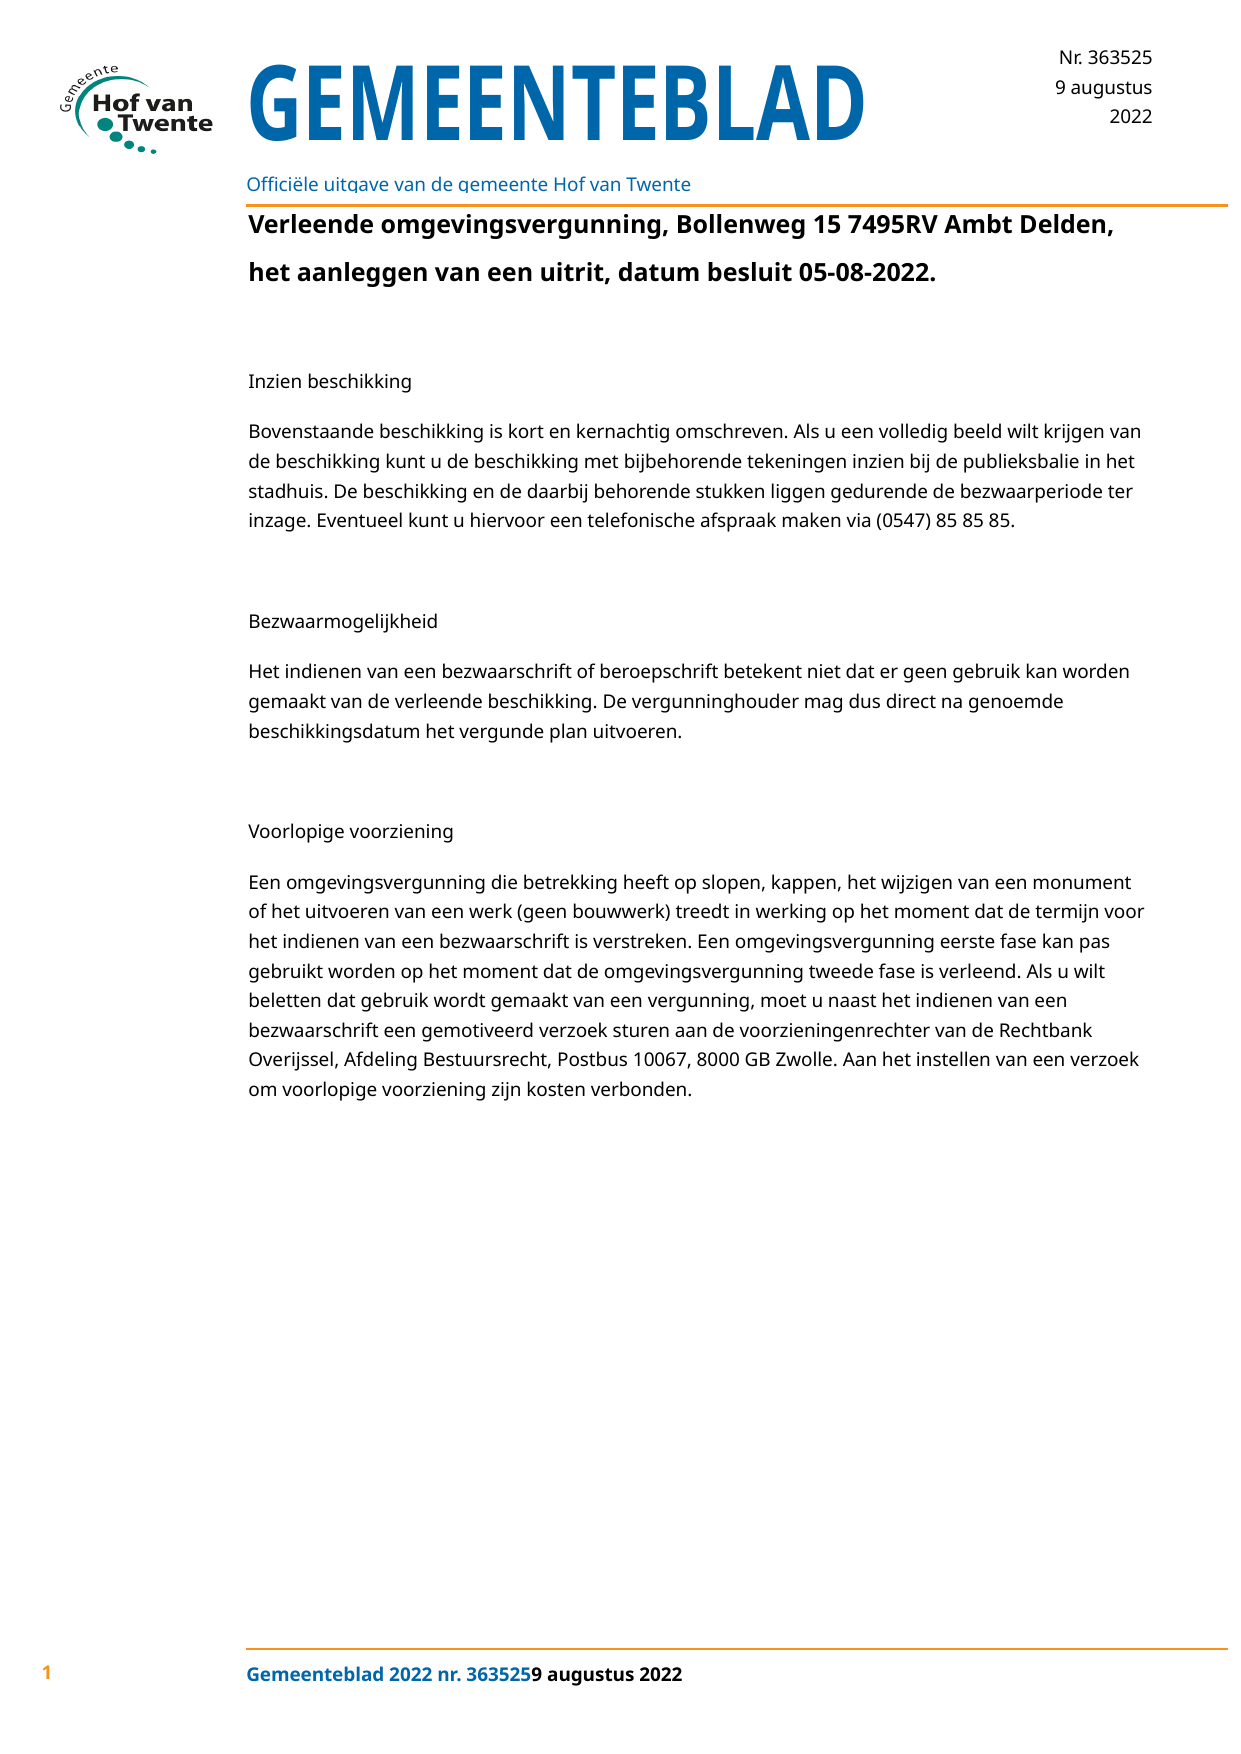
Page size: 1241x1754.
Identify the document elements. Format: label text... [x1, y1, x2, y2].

text Verleende omgevingsvergunning, Bollenweg 15 7495RV Ambt Delden, het aanleggen van een uitrit, datum besluit 05-08-2022. [248, 207, 1152, 288]
text Een omgevingsvergunning die betrekking heeft op slopen, kappen, het wijzigen van een monument of het uitvoeren van een werk (geen bouwwerk) treedt in werking op het moment dat de termijn voor het indienen van een bezwaarschrift is verstreken. Een omgevingsvergunning eerste fase kan pas gebruikt worden op het moment dat de omgevingsvergunning tweede fase is verleend. Als u wilt beletten dat gebruik wordt gemaakt van een vergunning, moet u naast het indienen van een bezwaarschrift een gemotiveerd verzoek sturen aan de voorzieningenrechter van de Rechtbank Overijssel, Afdeling Bestuursrecht, Postbus 10067, 8000 GB Zwolle. Aan het instellen van een verzoek om voorlopige voorziening zijn kosten verbonden. [248, 869, 1152, 1102]
text Voorlopige voorziening [248, 819, 1152, 844]
text Inzien beschikking [248, 368, 1152, 394]
picture [41, 47, 231, 172]
text Bezwaarmogelijkheid [248, 608, 1152, 634]
text Het indienen van een bezwaarschrift of beroepschrift betekent niet dat er geen gebruik kan worden gemaakt van de verleende beschikking. De vergunninghouder mag dus direct na genoemde beschikkingsdatum het vergunde plan uitvoeren. [248, 659, 1152, 744]
text Bovenstaande beschikking is kort en kernachtig omschreven. Als u een volledig beeld wilt krijgen van de beschikking kunt u de beschikking met bijbehorende tekeningen inzien bij de publieksbalie in het stadhuis. De beschikking en de daarbij behorende stukken liggen gedurende de bezwaarperiode ter inzage. Eventueel kunt u hiervoor een telefonische afspraak maken via (0547) 85 85 85. [248, 419, 1152, 533]
